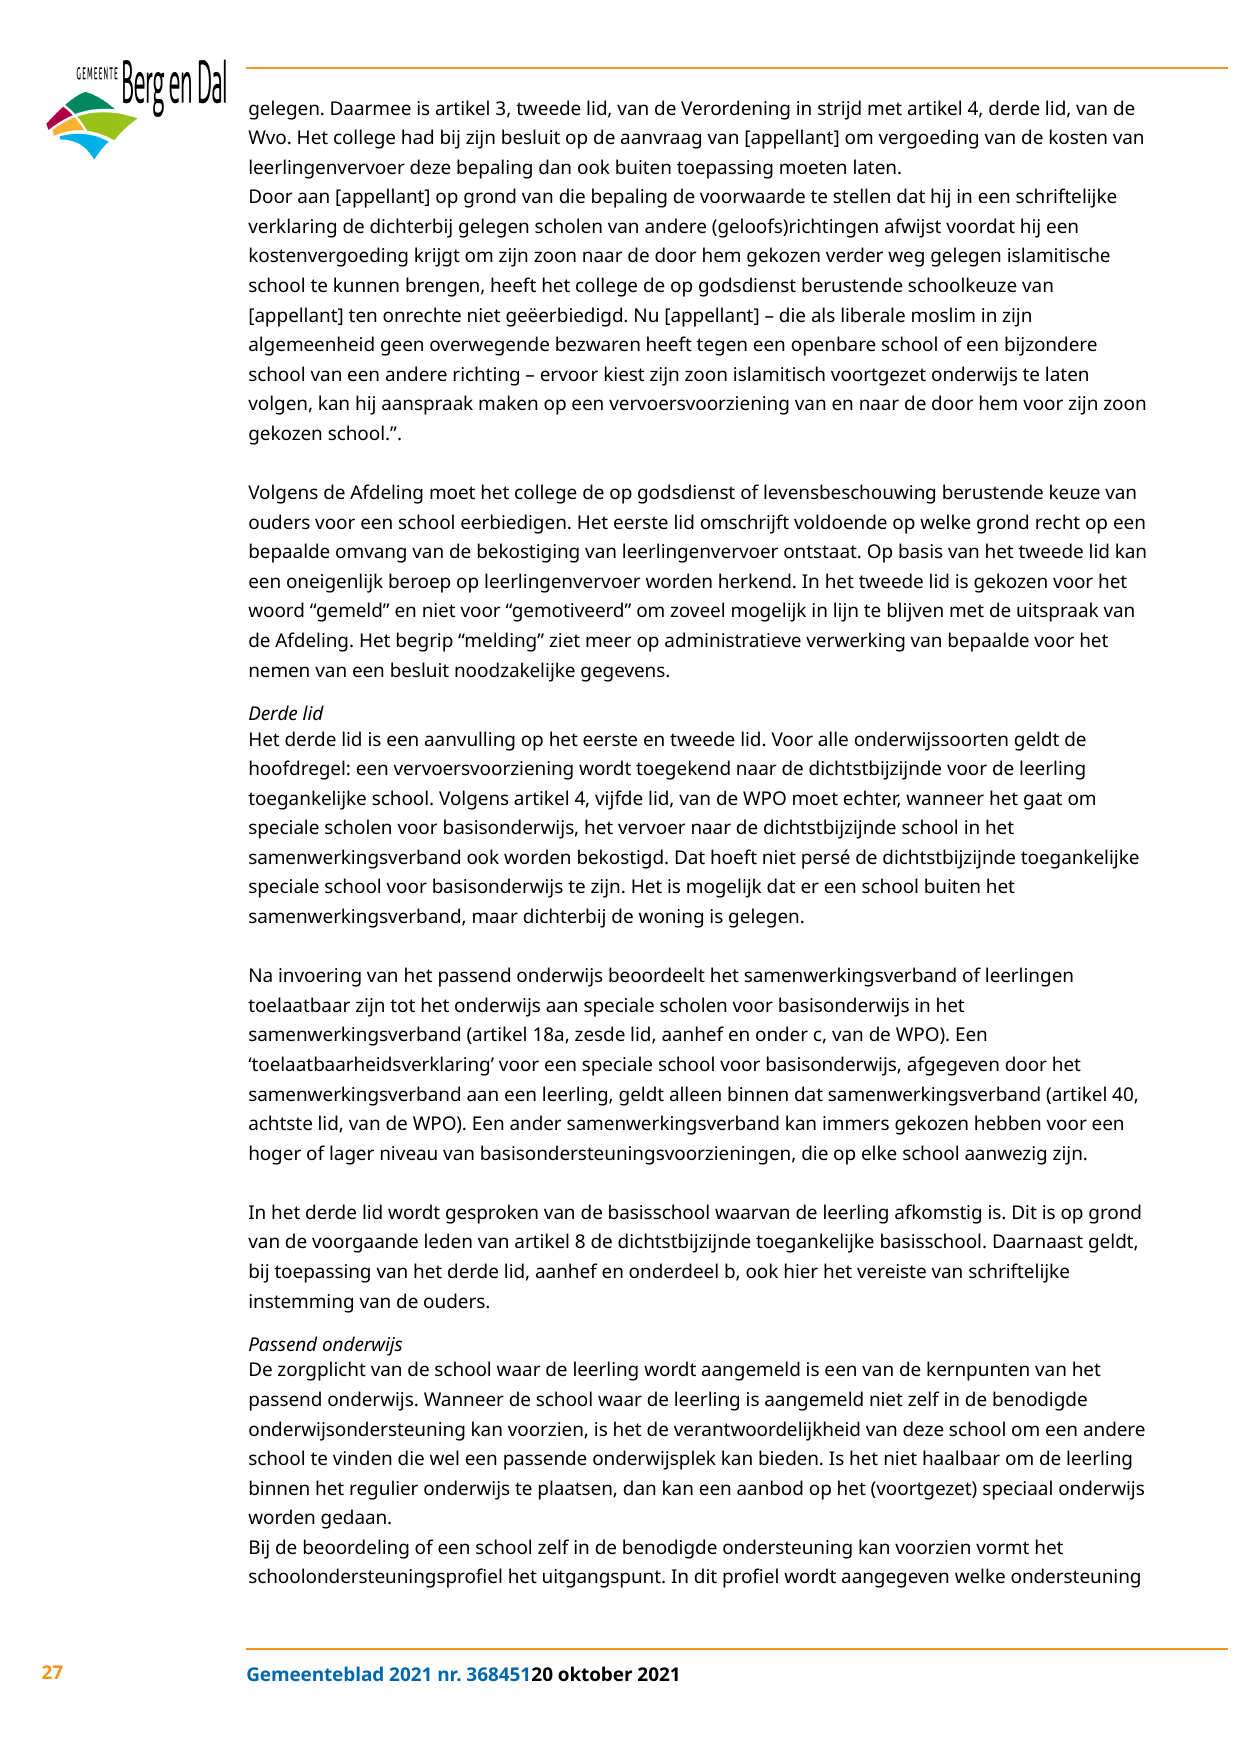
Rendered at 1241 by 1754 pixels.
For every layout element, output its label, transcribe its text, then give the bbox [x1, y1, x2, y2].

text Het derde lid is een aanvulling op het eerste en tweede lid. Voor alle onderwijssoorten geldt de hoofdregel: een vervoersvoorziening wordt toegekend naar de dichtstbijzijnde voor de leerling toegankelijke school. Volgens artikel 4, vijfde lid, van de WPO moet echter, wanneer het gaat om speciale scholen voor basisonderwijs, het vervoer naar de dichtstbijzijnde school in het samenwerkingsverband ook worden bekostigd. Dat hoeft niet persé de dichtstbijzijnde toegankelijke speciale school voor basisonderwijs te zijn. Het is mogelijk dat er een school buiten het samenwerkingsverband, maar dichterbij de woning is gelegen. [248, 726, 1152, 929]
text gelegen. Daarmee is artikel 3, tweede lid, van de Verordening in strijd met artikel 4, derde lid, van de Wvo. Het college had bij zijn besluit op de aanvraag van [appellant] om vergoeding van de kosten van leerlingenvervoer deze bepaling dan ook buiten toepassing moeten laten. [248, 95, 1152, 180]
text Passend onderwijs [248, 1331, 1152, 1357]
picture [41, 47, 231, 172]
text De zorgplicht van de school waar de leerling wordt aangemeld is een van de kernpunten van het passend onderwijs. Wanneer de school waar de leerling is aangemeld niet zelf in de benodigde onderwijsondersteuning kan voorzien, is het de verantwoordelijkheid van deze school om een andere school te vinden die wel een passende onderwijsplek kan bieden. Is het niet haalbaar om de leerling binnen het regulier onderwijs te plaatsen, dan kan een aanbod op het (voortgezet) speciaal onderwijs worden gedaan. [248, 1357, 1152, 1530]
text Bij de beoordeling of een school zelf in de benodigde ondersteuning kan voorzien vormt het schoolondersteuningsprofiel het uitgangspunt. In dit profiel wordt aangegeven welke ondersteuning [248, 1534, 1152, 1589]
text In het derde lid wordt gesproken van de basisschool waarvan de leerling afkomstig is. Dit is op grond van de voorgaande leden van artikel 8 de dichtstbijzijnde toegankelijke basisschool. Daarnaast geldt, bij toepassing van het derde lid, aanhef en onderdeel b, ook hier het vereiste van schriftelijke instemming van de ouders. [248, 1199, 1152, 1313]
text Na invoering van het passend onderwijs beoordeelt het samenwerkingsverband of leerlingen toelaatbaar zijn tot het onderwijs aan speciale scholen voor basisonderwijs in het samenwerkingsverband (artikel 18a, zesde lid, aanhef en onder c, van de WPO). Een ‘toelaatbaarheidsverklaring’ voor een speciale school voor basisonderwijs, afgegeven door het samenwerkingsverband aan een leerling, geldt alleen binnen dat samenwerkingsverband (artikel 40, achtste lid, van de WPO). Een ander samenwerkingsverband kan immers gekozen hebben voor een hoger of lager niveau van basisondersteuningsvoorzieningen, die op elke school aanwezig zijn. [248, 962, 1152, 1166]
text Door aan [appellant] op grond van die bepaling de voorwaarde te stellen dat hij in een schriftelijke verklaring de dichterbij gelegen scholen van andere (geloofs)richtingen afwijst voordat hij een kostenvergoeding krijgt om zijn zoon naar de door hem gekozen verder weg gelegen islamitische school te kunnen brengen, heeft het college de op godsdienst berustende schoolkeuze van [appellant] ten onrechte niet geëerbiedigd. Nu [appellant] – die als liberale moslim in zijn algemeenheid geen overwegende bezwaren heeft tegen een openbare school of een bijzondere school van een andere richting – ervoor kiest zijn zoon islamitisch voortgezet onderwijs te laten volgen, kan hij aanspraak maken op een vervoersvoorziening van en naar de door hem voor zijn zoon gekozen school.”. [248, 183, 1152, 446]
text Derde lid [248, 700, 1152, 726]
text Volgens de Afdeling moet het college de op godsdienst of levensbeschouwing berustende keuze van ouders voor een school eerbiedigen. Het eerste lid omschrijft voldoende op welke grond recht op een bepaalde omvang van de bekostiging van leerlingenvervoer ontstaat. Op basis van het tweede lid kan een oneigenlijk beroep op leerlingenvervoer worden herkend. In het tweede lid is gekozen voor het woord “gemeld” en niet voor “gemotiveerd” om zoveel mogelijk in lijn te blijven met de uitspraak van de Afdeling. Het begrip “melding” ziet meer op administratieve verwerking van bepaalde voor het nemen van een besluit noodzakelijke gegevens. [248, 479, 1152, 683]
